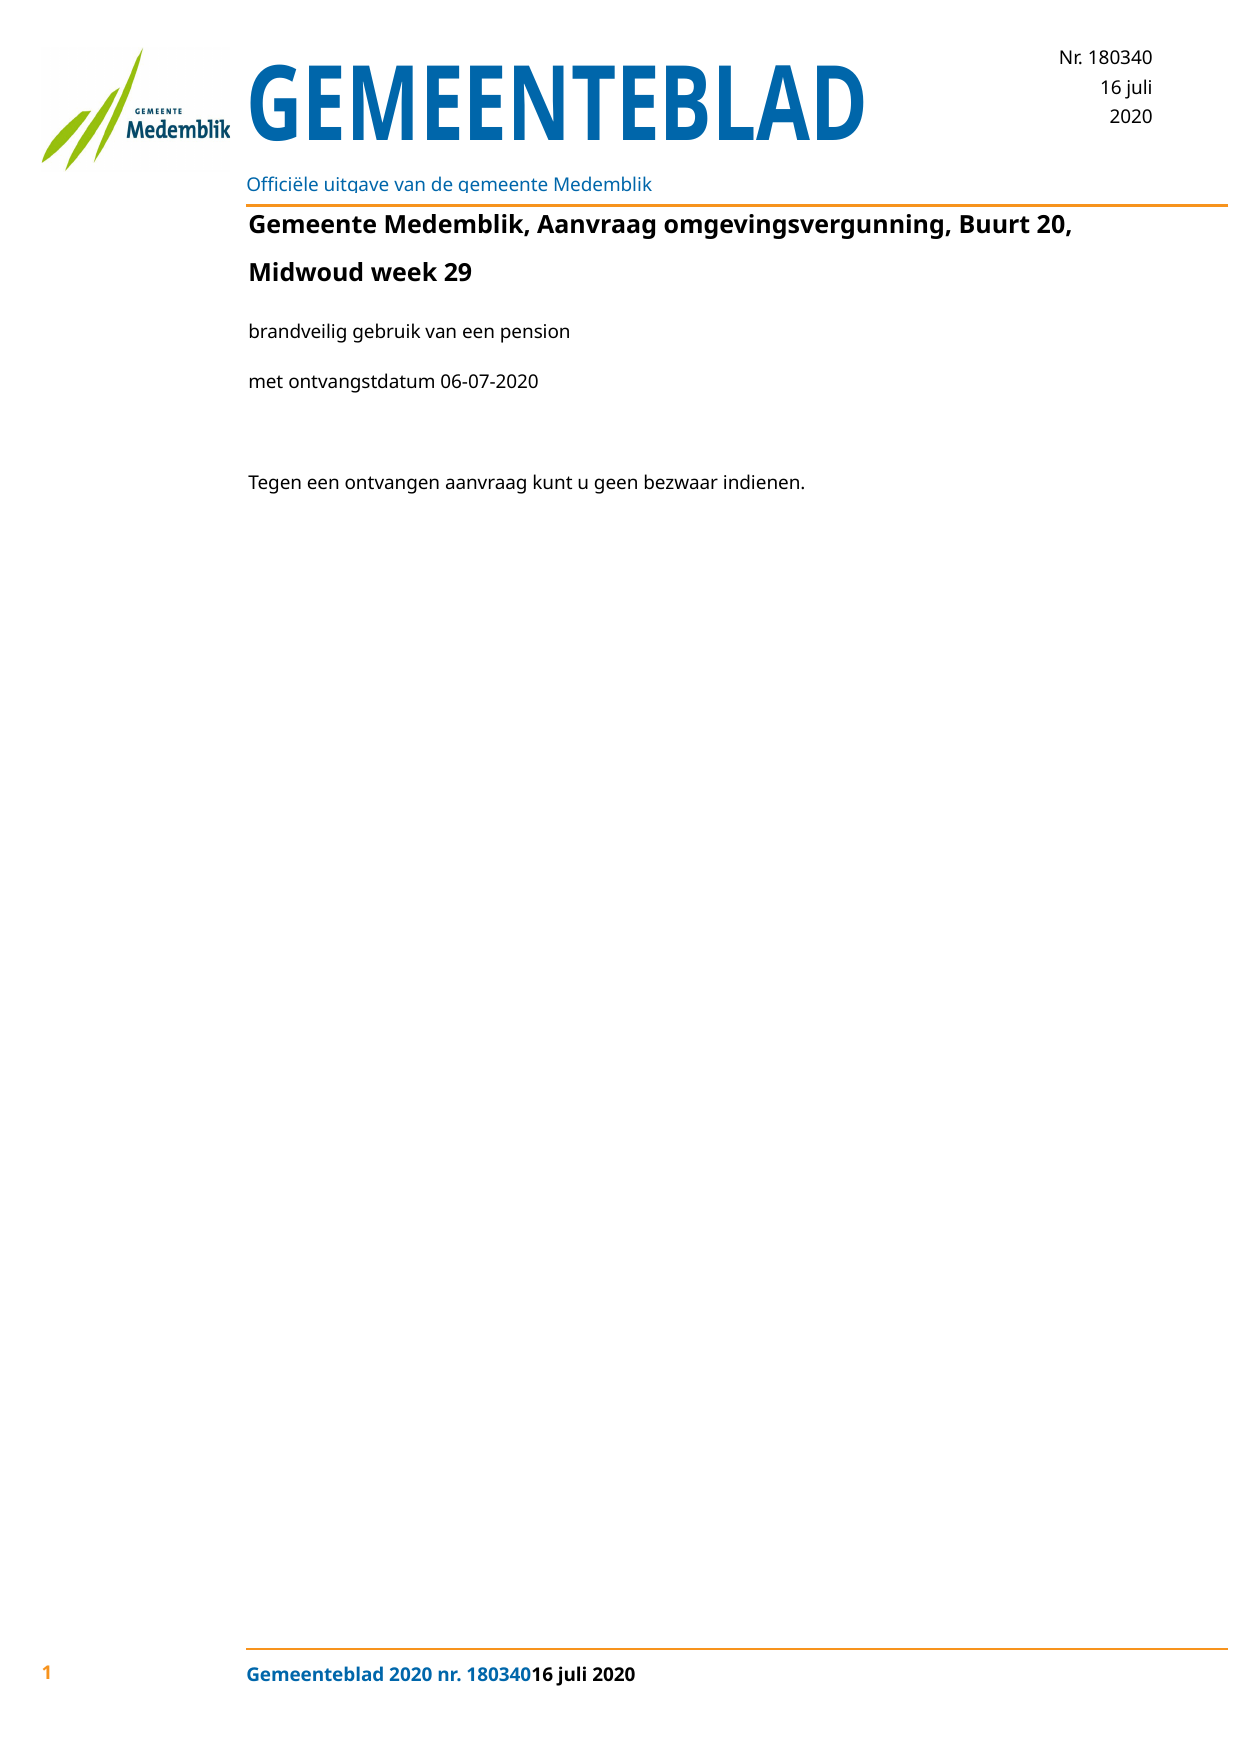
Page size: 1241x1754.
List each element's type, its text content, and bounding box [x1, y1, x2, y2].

text Tegen een ontvangen aanvraag kunt u geen bezwaar indienen. [248, 469, 1152, 495]
text met ontvangstdatum 06-07-2020 [248, 368, 1152, 394]
picture [41, 47, 231, 172]
text Gemeente Medemblik, Aanvraag omgevingsvergunning, Buurt 20, Midwoud week 29 [248, 207, 1152, 288]
text brandveilig gebruik van een pension [248, 318, 1152, 344]
